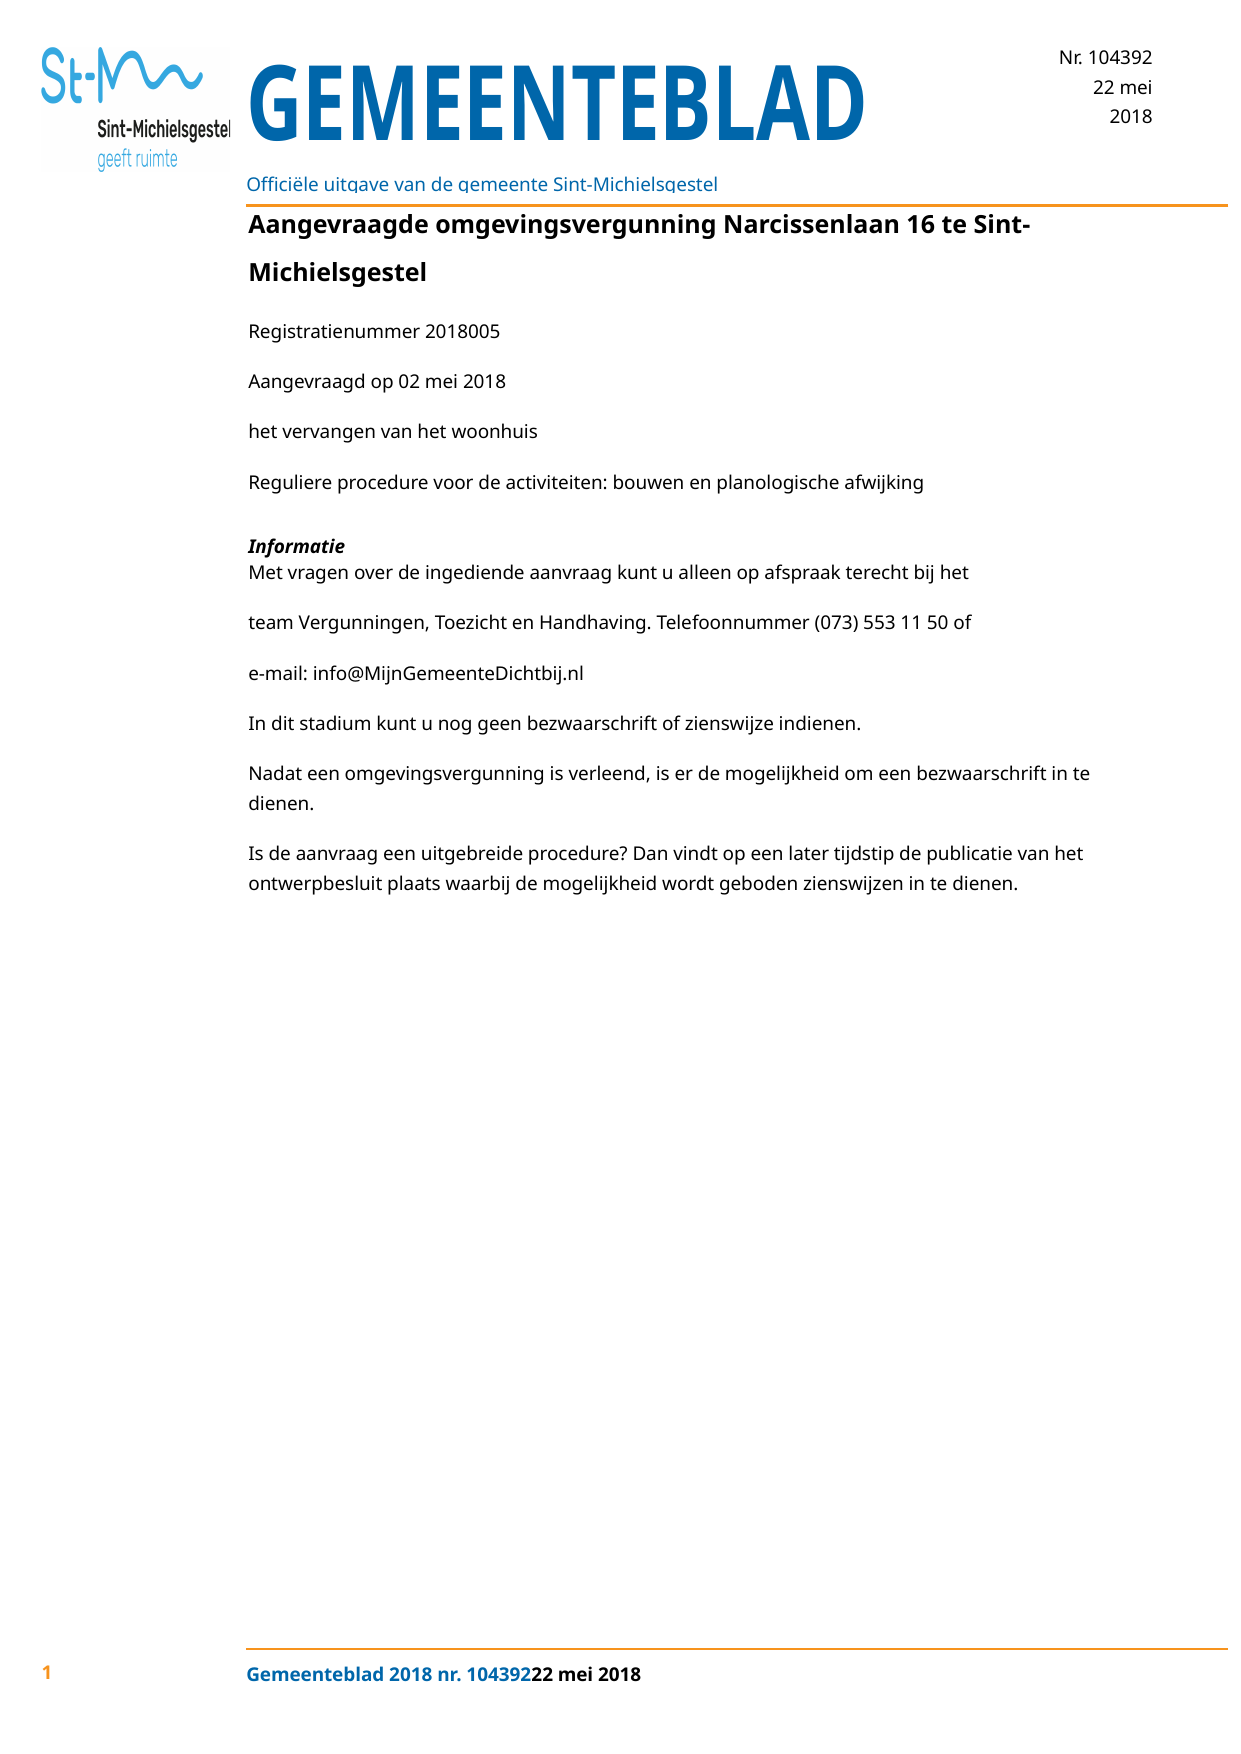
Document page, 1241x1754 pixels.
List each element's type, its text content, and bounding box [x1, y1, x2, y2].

text team Vergunningen, Toezicht en Handhaving. Telefoonnummer (073) 553 11 50 of [248, 609, 1152, 635]
picture [41, 47, 231, 172]
text Is de aanvraag een uitgebreide procedure? Dan vindt op een later tijdstip de publicatie van het ontwerpbesluit plaats waarbij de mogelijkheid wordt geboden zienswijzen in te dienen. [248, 841, 1152, 896]
text In dit stadium kunt u nog geen bezwaarschrift of zienswijze indienen. [248, 710, 1152, 736]
text het vervangen van het woonhuis [248, 419, 1152, 444]
text e-mail: info@MijnGemeenteDichtbij.nl [248, 660, 1152, 685]
text Aangevraagde omgevingsvergunning Narcissenlaan 16 te Sint-Michielsgestel [248, 207, 1152, 288]
text Met vragen over de ingediende aanvraag kunt u alleen op afspraak terecht bij het [248, 559, 1152, 584]
text Nadat een omgevingsvergunning is verleend, is er de mogelijkheid om een bezwaarschrift in te dienen. [248, 761, 1152, 816]
text Informatie [248, 533, 1152, 559]
text Aangevraagd op 02 mei 2018 [248, 368, 1152, 394]
text Reguliere procedure voor de activiteiten: bouwen en planologische afwijking [248, 469, 1152, 495]
text Registratienummer 2018005 [248, 318, 1152, 344]
